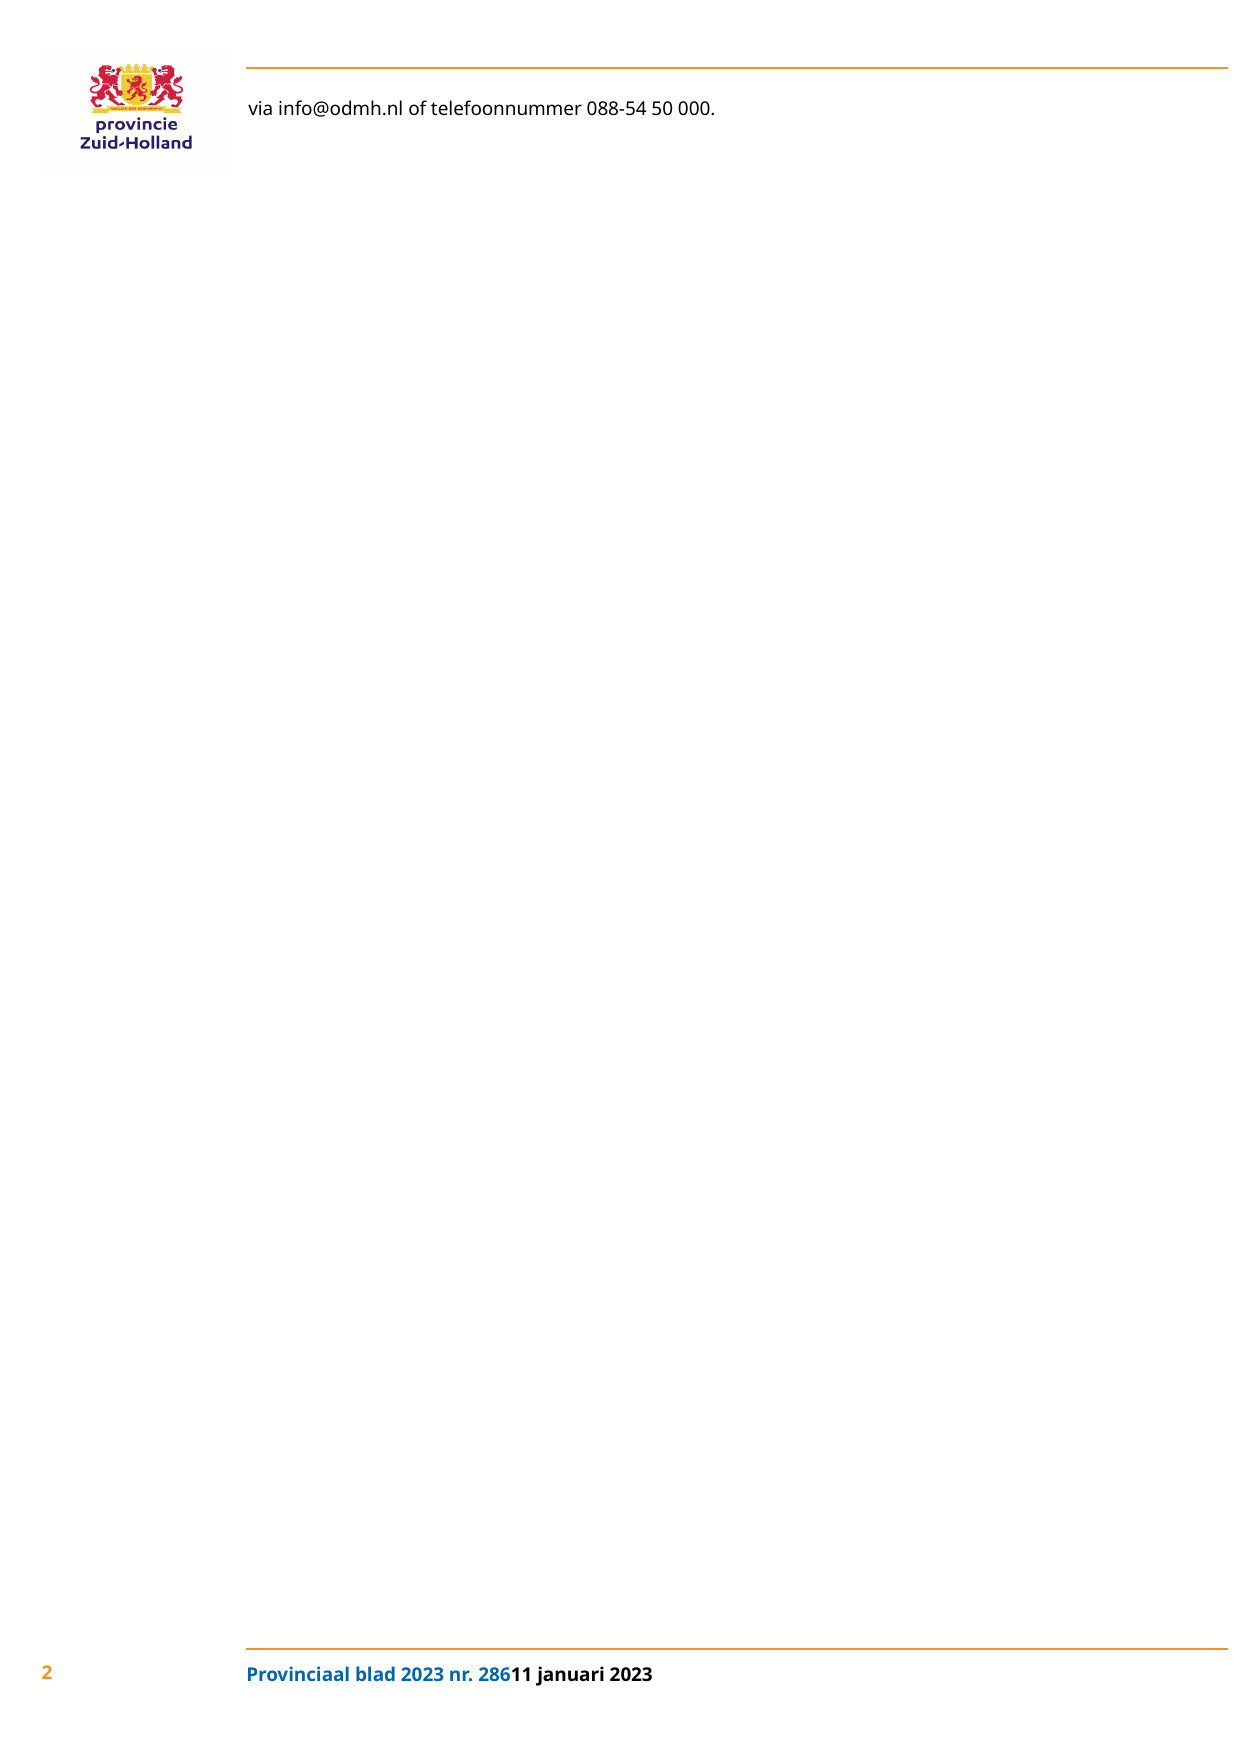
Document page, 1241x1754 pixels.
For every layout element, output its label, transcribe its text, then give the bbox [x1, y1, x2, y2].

text via info@odmh.nl of telefoonnummer 088-54 50 000. [248, 95, 1152, 121]
picture [41, 47, 231, 172]
